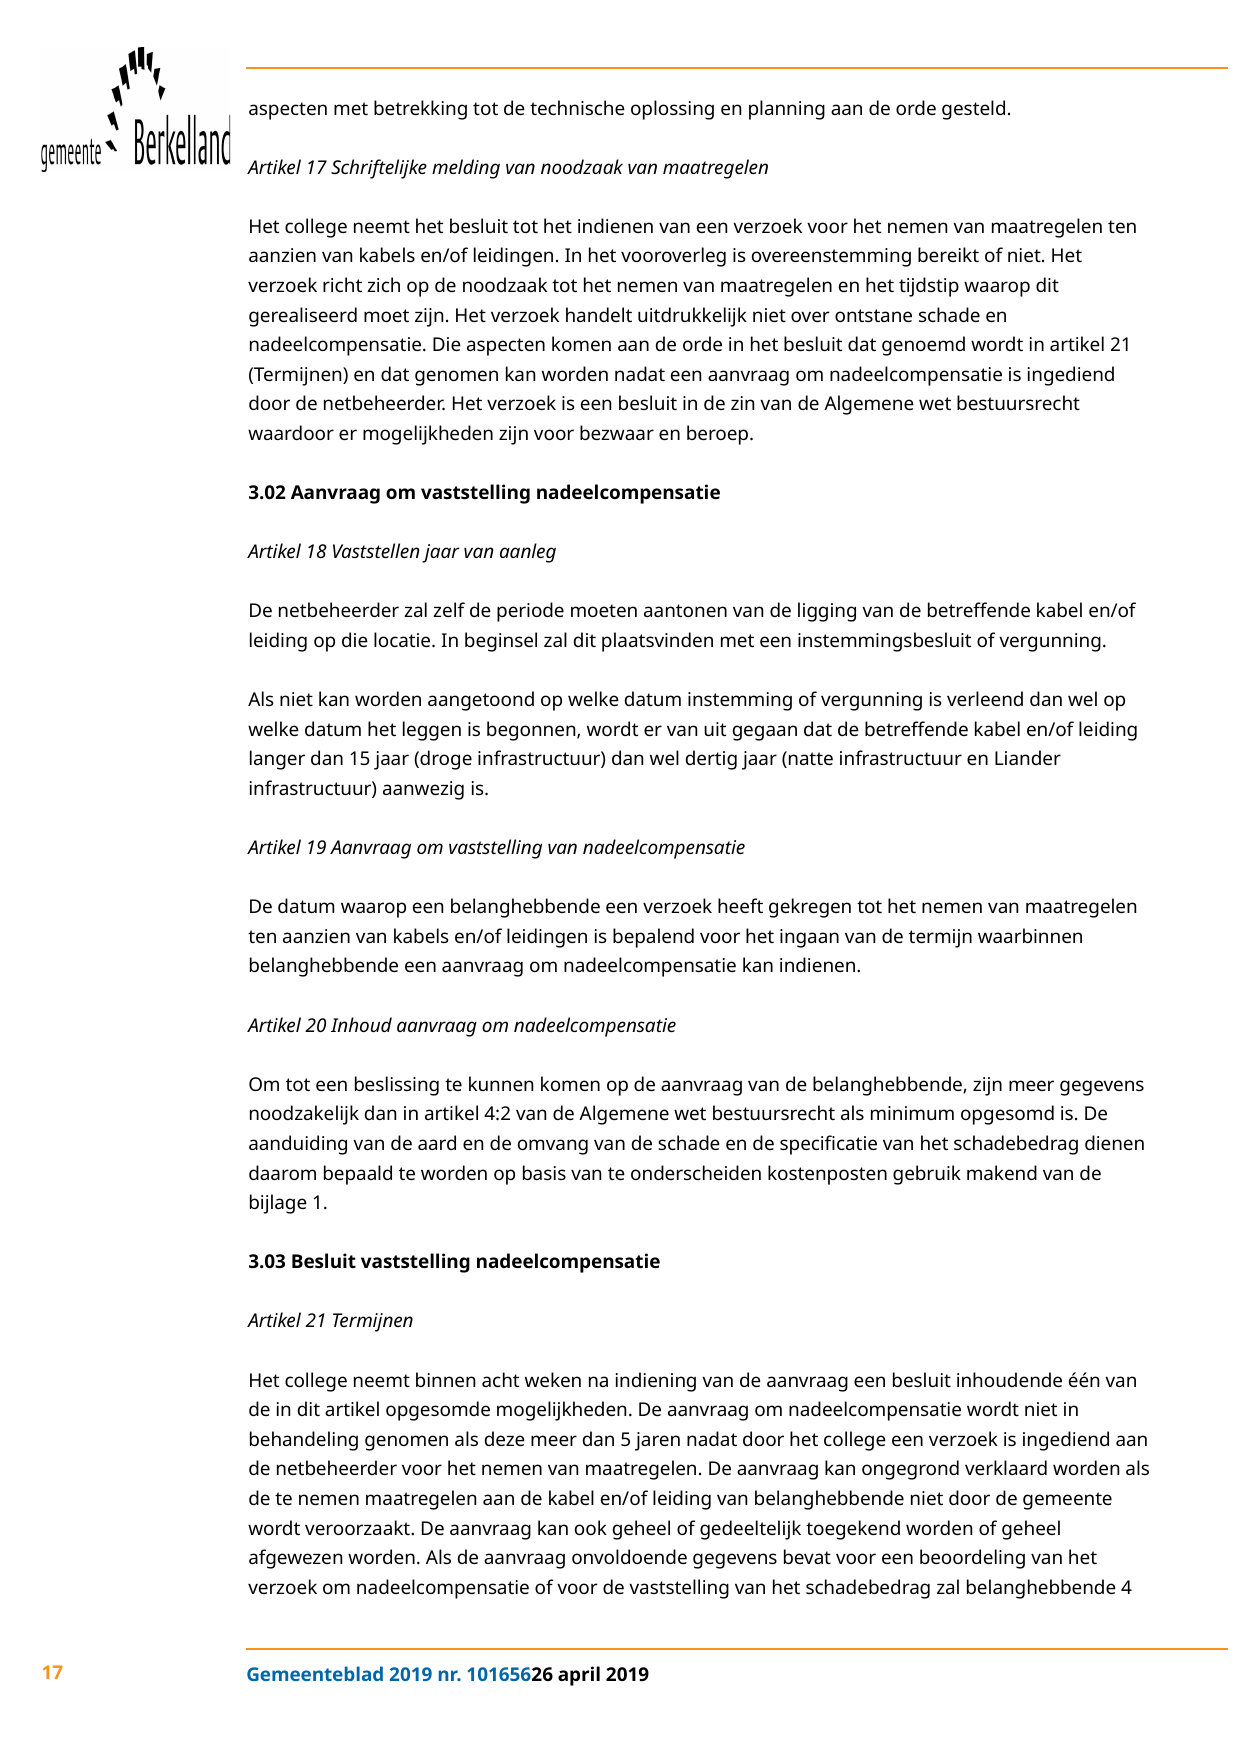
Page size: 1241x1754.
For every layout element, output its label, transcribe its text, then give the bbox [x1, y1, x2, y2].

text Artikel 17 Schriftelijke melding van noodzaak van maatregelen [248, 154, 1152, 180]
text Het college neemt binnen acht weken na indiening van de aanvraag een besluit inhoudende één van de in dit artikel opgesomde mogelijkheden. De aanvraag om nadeelcompensatie wordt niet in behandeling genomen als deze meer dan 5 jaren nadat door het college een verzoek is ingediend aan de netbeheerder voor het nemen van maatregelen. De aanvraag kan ongegrond verklaard worden als de te nemen maatregelen aan de kabel en/of leiding van belanghebbende niet door de gemeente wordt veroorzaakt. De aanvraag kan ook geheel of gedeeltelijk toegekend worden of geheel afgewezen worden. Als de aanvraag onvoldoende gegevens bevat voor een beoordeling van het verzoek om nadeelcompensatie of voor de vaststelling van het schadebedrag zal belanghebbende 4 [248, 1367, 1152, 1600]
text Om tot een beslissing te kunnen komen op de aanvraag van de belanghebbende, zijn meer gegevens noodzakelijk dan in artikel 4:2 van de Algemene wet bestuursrecht als minimum opgesomd is. De aanduiding van de aard en de omvang van de schade en de specificatie van het schadebedrag dienen daarom bepaald te worden op basis van te onderscheiden kostenposten gebruik makend van de bijlage 1. [248, 1071, 1152, 1215]
text De netbeheerder zal zelf de periode moeten aantonen van de ligging van de betreffende kabel en/of leiding op die locatie. In beginsel zal dit plaatsvinden met een instemmingsbesluit of vergunning. [248, 598, 1152, 653]
text Artikel 20 Inhoud aanvraag om nadeelcompensatie [248, 1012, 1152, 1038]
text Als niet kan worden aangetoond op welke datum instemming of vergunning is verleend dan wel op welke datum het leggen is begonnen, wordt er van uit gegaan dat de betreffende kabel en/of leiding langer dan 15 jaar (droge infrastructuur) dan wel dertig jaar (natte infrastructuur en Liander infrastructuur) aanwezig is. [248, 686, 1152, 801]
text Het college neemt het besluit tot het indienen van een verzoek voor het nemen van maatregelen ten aanzien van kabels en/of leidingen. In het vooroverleg is overeenstemming bereikt of niet. Het verzoek richt zich op de noodzaak tot het nemen van maatregelen en het tijdstip waarop dit gerealiseerd moet zijn. Het verzoek handelt uitdrukkelijk niet over ontstane schade en nadeelcompensatie. Die aspecten komen aan de orde in het besluit dat genoemd wordt in artikel 21 (Termijnen) en dat genomen kan worden nadat een aanvraag om nadeelcompensatie is ingediend door de netbeheerder. Het verzoek is een besluit in de zin van de Algemene wet bestuursrecht waardoor er mogelijkheden zijn voor bezwaar en beroep. [248, 213, 1152, 446]
text Artikel 19 Aanvraag om vaststelling van nadeelcompensatie [248, 834, 1152, 860]
text De datum waarop een belanghebbende een verzoek heeft gekregen tot het nemen van maatregelen ten aanzien van kabels en/of leidingen is bepalend voor het ingaan van de termijn waarbinnen belanghebbende een aanvraag om nadeelcompensatie kan indienen. [248, 893, 1152, 978]
picture [41, 47, 231, 172]
text Artikel 18 Vaststellen jaar van aanleg [248, 538, 1152, 564]
text aspecten met betrekking tot de technische oplossing en planning aan de orde gesteld. [248, 95, 1152, 121]
text 3.02 Aanvraag om vaststelling nadeelcompensatie [248, 479, 1152, 505]
text Artikel 21 Termijnen [248, 1308, 1152, 1333]
text 3.03 Besluit vaststelling nadeelcompensatie [248, 1248, 1152, 1274]
